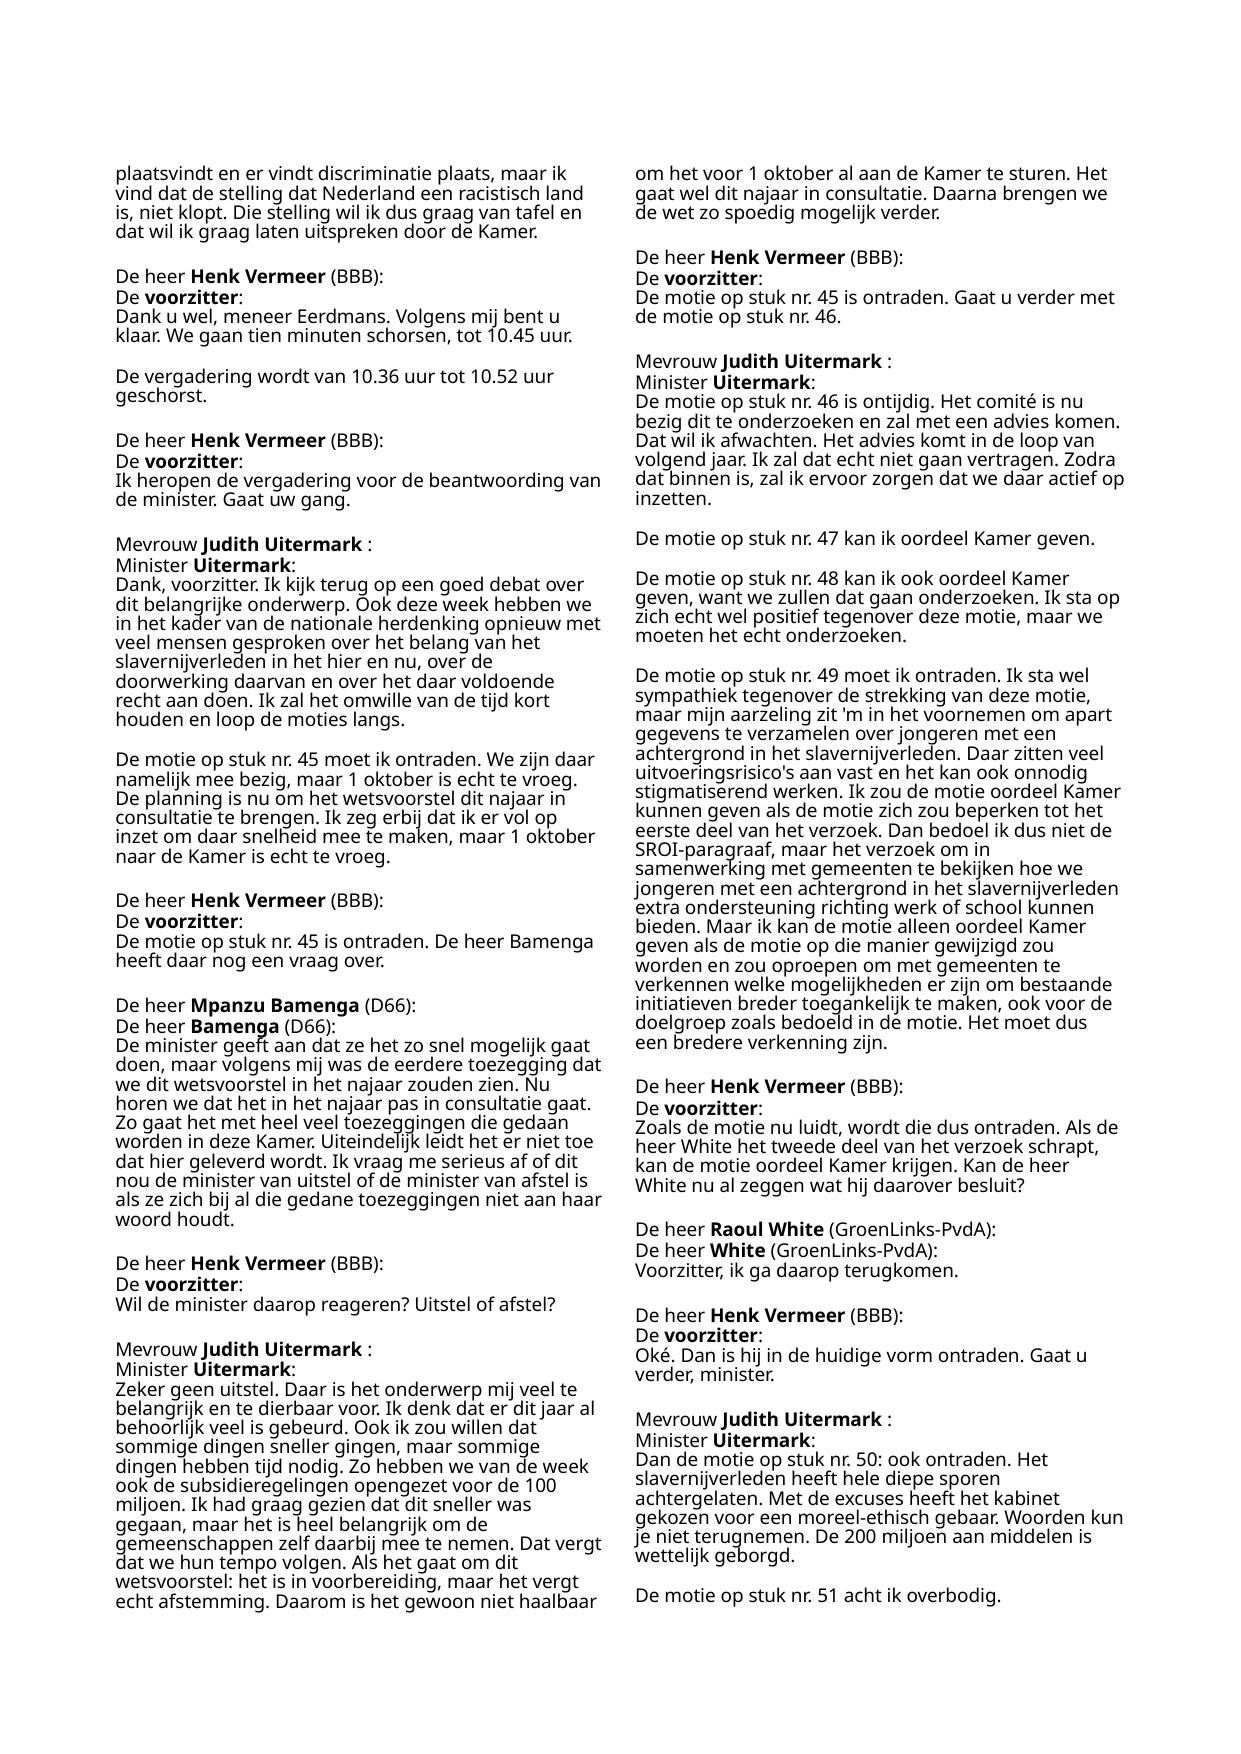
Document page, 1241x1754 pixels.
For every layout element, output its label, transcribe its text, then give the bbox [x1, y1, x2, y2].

text Dank, voorzitter. Ik kijk terug op een goed debat over dit belangrijke onderwerp. Ook deze week hebben we in het kader van de nationale herdenking opnieuw met veel mensen gesproken over het belang van het slavernijverleden in het hier en nu, over de doorwerking daarvan en over het daar voldoende recht aan doen. Ik zal het omwille van de tijd kort houden en loop de moties langs. [115, 576, 605, 731]
text De motie op stuk nr. 48 kan ik ook oordeel Kamer geven, want we zullen dat gaan onderzoeken. Ik sta op zich echt wel positief tegenover deze motie, maar we moeten het echt onderzoeken. [635, 570, 1125, 647]
text Minister Uitermark: [635, 1432, 1125, 1451]
text De voorzitter: [115, 913, 605, 933]
text Dank u wel, meneer Eerdmans. Volgens mij bent u klaar. We gaan tien minuten schorsen, tot 10.45 uur. [115, 308, 605, 347]
text De motie op stuk nr. 45 is ontraden. Gaat u verder met de motie op stuk nr. 46. [635, 289, 1125, 327]
text De voorzitter: [115, 453, 605, 472]
text Oké. Dan is hij in de huidige vorm ontraden. Gaat u verder, minister. [635, 1347, 1125, 1385]
text De motie op stuk nr. 45 is ontraden. De heer Bamenga heeft daar nog een vraag over. [115, 933, 605, 971]
text Dan de motie op stuk nr. 50: ook ontraden. Het slavernijverleden heeft hele diepe sporen achtergelaten. Met de excuses heeft het kabinet gekozen voor een moreel-ethisch gebaar. Woorden kun je niet terugnemen. De 200 miljoen aan middelen is wettelijk geborgd. [635, 1451, 1125, 1567]
text De motie op stuk nr. 47 kan ik oordeel Kamer geven. [635, 530, 1125, 549]
text Zoals de motie nu luidt, wordt die dus ontraden. Als de heer White het tweede deel van het verzoek schrapt, kan de motie oordeel Kamer krijgen. Kan de heer White nu al zeggen wat hij daarover besluit? [635, 1119, 1125, 1196]
text De heer Henk Vermeer (BBB): [115, 1251, 605, 1276]
text De motie op stuk nr. 46 is ontijdig. Het comité is nu bezig dit te onderzoeken en zal met een advies komen. Dat wil ik afwachten. Het advies komt in de loop van volgend jaar. Ik zal dat echt niet gaan vertragen. Zodra dat binnen is, zal ik ervoor zorgen dat we daar actief op inzetten. [635, 393, 1125, 509]
text De minister geeft aan dat ze het zo snel mogelijk gaat doen, maar volgens mij was de eerdere toezegging dat we dit wetsvoorstel in het najaar zouden zien. Nu horen we dat het in het najaar pas in consultatie gaat. Zo gaat het met heel veel toezeggingen die gedaan worden in deze Kamer. Uiteindelijk leidt het er niet toe dat hier geleverd wordt. Ik vraag me serieus af of dit nou de minister van uitstel of de minister van afstel is als ze zich bij al die gedane toezeggingen niet aan haar woord houdt. [115, 1037, 605, 1230]
text Voorzitter, ik ga daarop terugkomen. [635, 1262, 1125, 1281]
text Mevrouw Judith Uitermark : [635, 348, 1125, 374]
text De heer Henk Vermeer (BBB): [635, 1074, 1125, 1099]
text De voorzitter: [635, 1327, 1125, 1347]
text Mevrouw Judith Uitermark : [115, 531, 605, 557]
text Zeker geen uitstel. Daar is het onderwerp mij veel te belangrijk en te dierbaar voor. Ik denk dat er dit jaar al behoorlijk veel is gebeurd. Ook ik zou willen dat sommige dingen sneller gingen, maar sommige dingen hebben tijd nodig. Zo hebben we van de week ook de subsidieregelingen opengezet voor de 100 miljoen. Ik had graag gezien dat dit sneller was gegaan, maar het is heel belangrijk om de gemeenschappen zelf daarbij mee te nemen. Dat vergt dat we hun tempo volgen. Als het gaat om dit wetsvoorstel: het is in voorbereiding, maar het vergt echt afstemming. Daarom is het gewoon niet haalbaar [115, 1381, 605, 1612]
text Wil de minister daarop reageren? Uitstel of afstel? [115, 1296, 605, 1315]
text De vergadering wordt van 10.36 uur tot 10.52 uur geschorst. [115, 368, 605, 406]
text De motie op stuk nr. 45 moet ik ontraden. We zijn daar namelijk mee bezig, maar 1 oktober is echt te vroeg. De planning is nu om het wetsvoorstel dit najaar in consultatie te brengen. Ik zeg erbij dat ik er vol op inzet om daar snelheid mee te maken, maar 1 oktober naar de Kamer is echt te vroeg. [115, 751, 605, 867]
text om het voor 1 oktober al aan de Kamer te sturen. Het gaat wel dit najaar in consultatie. Daarna brengen we de wet zo spoedig mogelijk verder. [635, 165, 1125, 223]
text De heer Henk Vermeer (BBB): [115, 427, 605, 453]
text De heer Bamenga (D66): [115, 1018, 605, 1037]
text De heer Henk Vermeer (BBB): [635, 244, 1125, 270]
text Minister Uitermark: [115, 1361, 605, 1381]
text Mevrouw Judith Uitermark : [635, 1406, 1125, 1432]
text Ik heropen de vergadering voor de beantwoording van de minister. Gaat uw gang. [115, 472, 605, 511]
text De heer White (GroenLinks-PvdA): [635, 1242, 1125, 1262]
text De heer Henk Vermeer (BBB): [115, 888, 605, 913]
text De heer Raoul White (GroenLinks-PvdA): [635, 1217, 1125, 1242]
text De voorzitter: [115, 289, 605, 308]
text De motie op stuk nr. 51 acht ik overbodig. [635, 1587, 1125, 1607]
text De motie op stuk nr. 49 moet ik ontraden. Ik sta wel sympathiek tegenover de strekking van deze motie, maar mijn aarzeling zit 'm in het voornemen om apart gegevens te verzamelen over jongeren met een achtergrond in het slavernijverleden. Daar zitten veel uitvoeringsrisico's aan vast en het kan ook onnodig stigmatiserend werken. Ik zou de motie oordeel Kamer kunnen geven als de motie zich zou beperken tot het eerste deel van het verzoek. Dan bedoel ik dus niet de SROI-paragraaf, maar het verzoek om in samenwerking met gemeenten te bekijken hoe we jongeren met een achtergrond in het slavernijverleden extra ondersteuning richting werk of school kunnen bieden. Maar ik kan de motie alleen oordeel Kamer geven als de motie op die manier gewijzigd zou worden en zou oproepen om met gemeenten te verkennen welke mogelijkheden er zijn om bestaande initiatieven breder toegankelijk te maken, ook voor de doelgroep zoals bedoeld in de motie. Het moet dus een bredere verkenning zijn. [635, 667, 1125, 1053]
text De voorzitter: [635, 270, 1125, 289]
text Minister Uitermark: [635, 374, 1125, 393]
text Minister Uitermark: [115, 557, 605, 576]
text De heer Henk Vermeer (BBB): [635, 1302, 1125, 1327]
text Mevrouw Judith Uitermark : [115, 1336, 605, 1361]
text De voorzitter: [115, 1276, 605, 1296]
text De heer Henk Vermeer (BBB): [115, 263, 605, 289]
text De voorzitter: [635, 1099, 1125, 1119]
text plaatsvindt en er vindt discriminatie plaats, maar ik vind dat de stelling dat Nederland een racistisch land is, niet klopt. Die stelling wil ik dus graag van tafel en dat wil ik graag laten uitspreken door de Kamer. [115, 165, 605, 242]
text De heer Mpanzu Bamenga (D66): [115, 992, 605, 1018]
